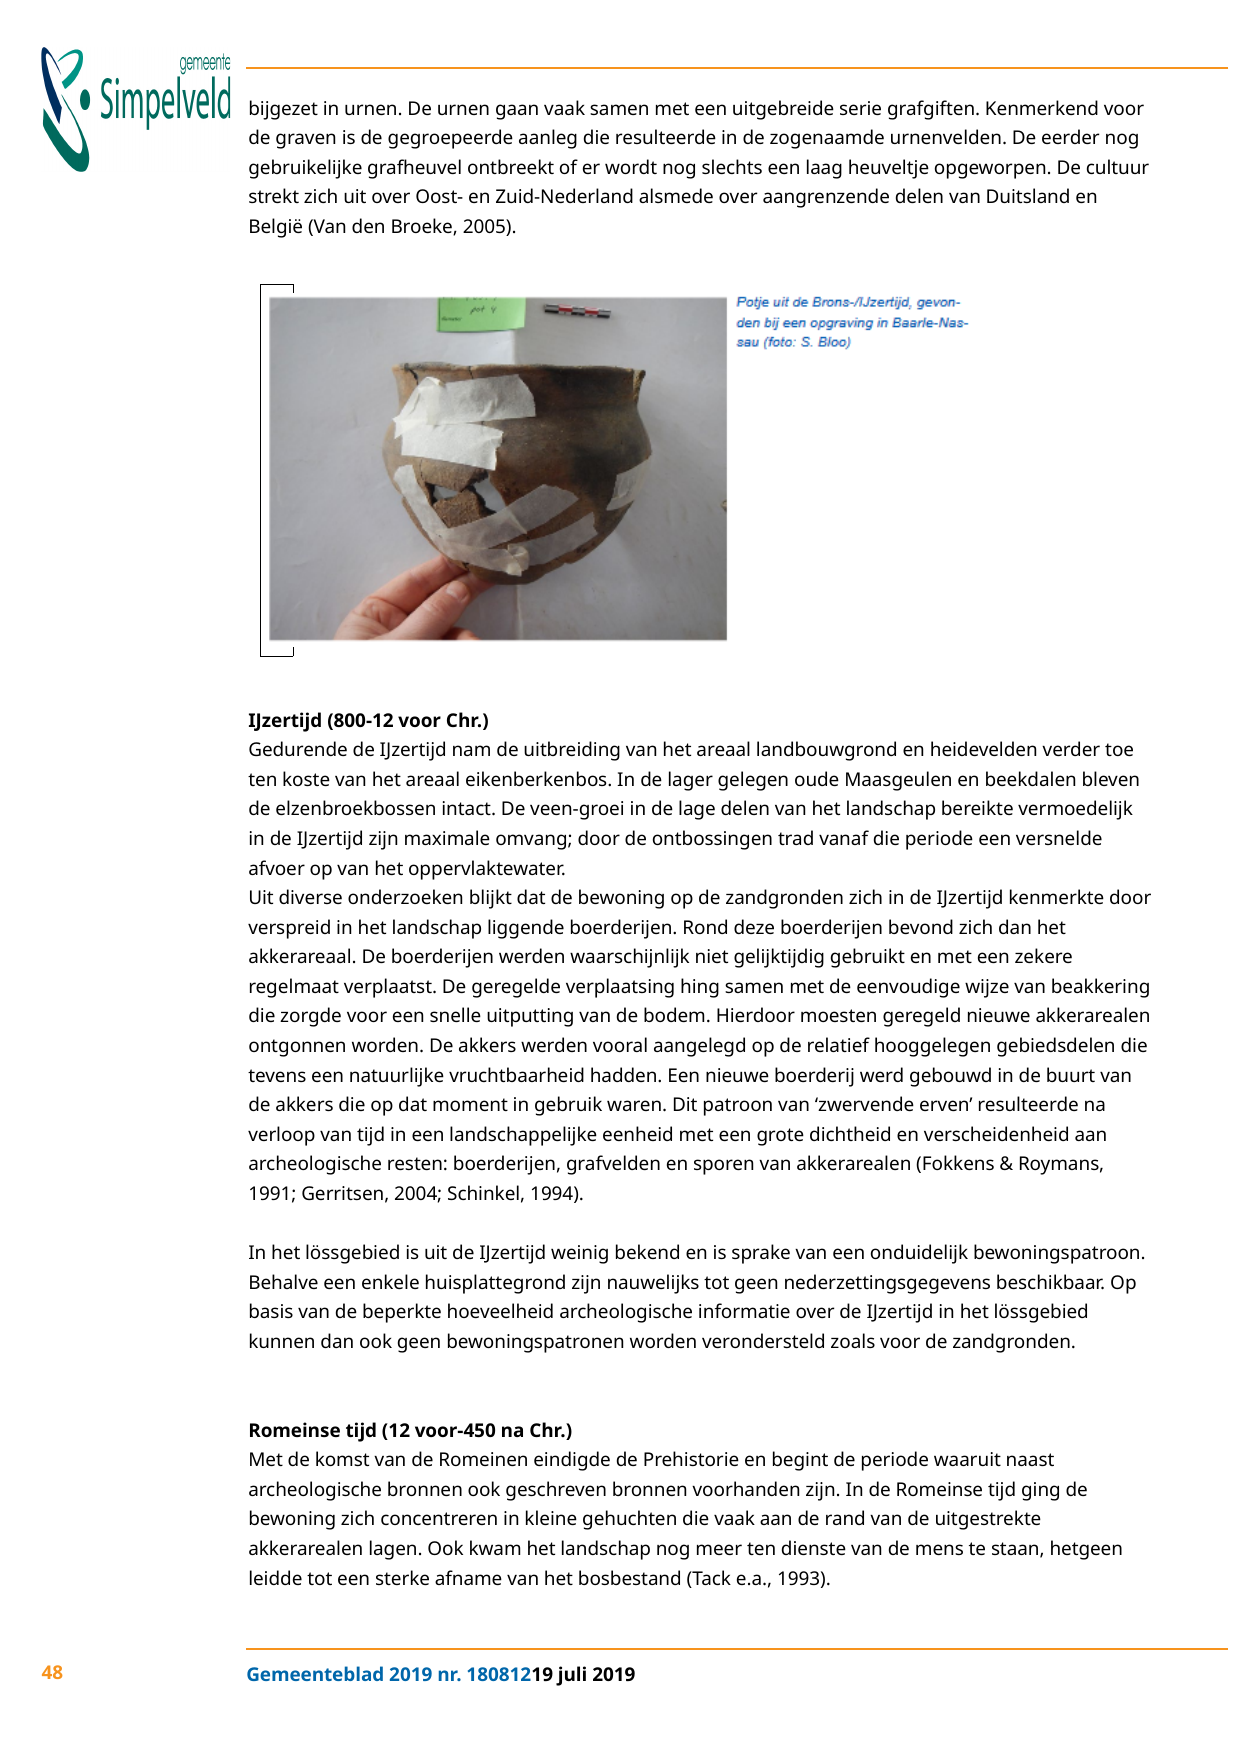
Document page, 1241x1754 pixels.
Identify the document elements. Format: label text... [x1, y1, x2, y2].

text bijgezet in urnen. De urnen gaan vaak samen met een uitgebreide serie grafgiften. Kenmerkend voor de graven is de gegroepeerde aanleg die resulteerde in de zogenaamde urnenvelden. De eerder nog gebruikelijke grafheuvel ontbreekt of er wordt nog slechts een laag heuveltje opgeworpen. De cultuur strekt zich uit over Oost- en Zuid-Nederland alsmede over aangrenzende delen van Duitsland en België (Van den Broeke, 2005). [248, 95, 1152, 239]
text Romeinse tijd (12 voor-450 na Chr.) [248, 1417, 1152, 1442]
text Gedurende de IJzertijd nam de uitbreiding van het areaal landbouwgrond en heidevelden verder toe ten koste van het areaal eikenberkenbos. In de lager gelegen oude Maasgeulen en beekdalen bleven de elzenbroekbossen intact. De veen-groei in de lage delen van het landschap bereikte vermoedelijk in de IJzertijd zijn maximale omvang; door de ontbossingen trad vanaf die periode een versnelde afvoer op van het oppervlaktewater. [248, 736, 1152, 880]
text IJzertijd (800-12 voor Chr.) [248, 707, 1152, 732]
text In het lössgebied is uit de IJzertijd weinig bekend en is sprake van een onduidelijk bewoningspatroon. Behalve een enkele huisplattegrond zijn nauwelijks tot geen nederzettingsgegevens beschikbaar. Op basis van de beperkte hoeveelheid archeologische informatie over de IJzertijd in het lössgebied kunnen dan ook geen bewoningspatronen worden verondersteld zoals voor de zandgronden. [248, 1239, 1152, 1354]
text Uit diverse onderzoeken blijkt dat de bewoning op de zandgronden zich in de IJzertijd kenmerkte door verspreid in het landschap liggende boerderijen. Rond deze boerderijen bevond zich dan het akkerareaal. De boerderijen werden waarschijnlijk niet gelijktijdig gebruikt en met een zekere regelmaat verplaatst. De geregelde verplaatsing hing samen met de eenvoudige wijze van beakkering die zorgde voor een snelle uitputting van de bodem. Hierdoor moesten geregeld nieuwe akkerarealen ontgonnen worden. De akkers werden vooral aangelegd op de relatief hooggelegen gebiedsdelen die tevens een natuurlijke vruchtbaarheid hadden. Een nieuwe boerderij werd gebouwd in de buurt van de akkers die op dat moment in gebruik waren. Dit patroon van ‘zwervende erven’ resulteerde na verloop van tijd in een landschappelijke eenheid met een grote dichtheid en verscheidenheid aan archeologische resten: boerderijen, grafvelden en sporen van akkerarealen (Fokkens & Roymans, 1991; Gerritsen, 2004; Schinkel, 1994). [248, 884, 1152, 1206]
text Met de komst van de Romeinen eindigde de Prehistorie en begint de periode waaruit naast archeologische bronnen ook geschreven bronnen voorhanden zijn. In de Romeinse tijd ging de bewoning zich concentreren in kleine gehuchten die vaak aan de rand van de uitgestrekte akkerarealen lagen. Ook kwam het landschap nog meer ten dienste van de mens te staan, hetgeen leidde tot een sterke afname van het bosbestand (Tack e.a., 1993). [248, 1446, 1152, 1590]
picture [41, 47, 231, 172]
picture [268, 293, 978, 647]
